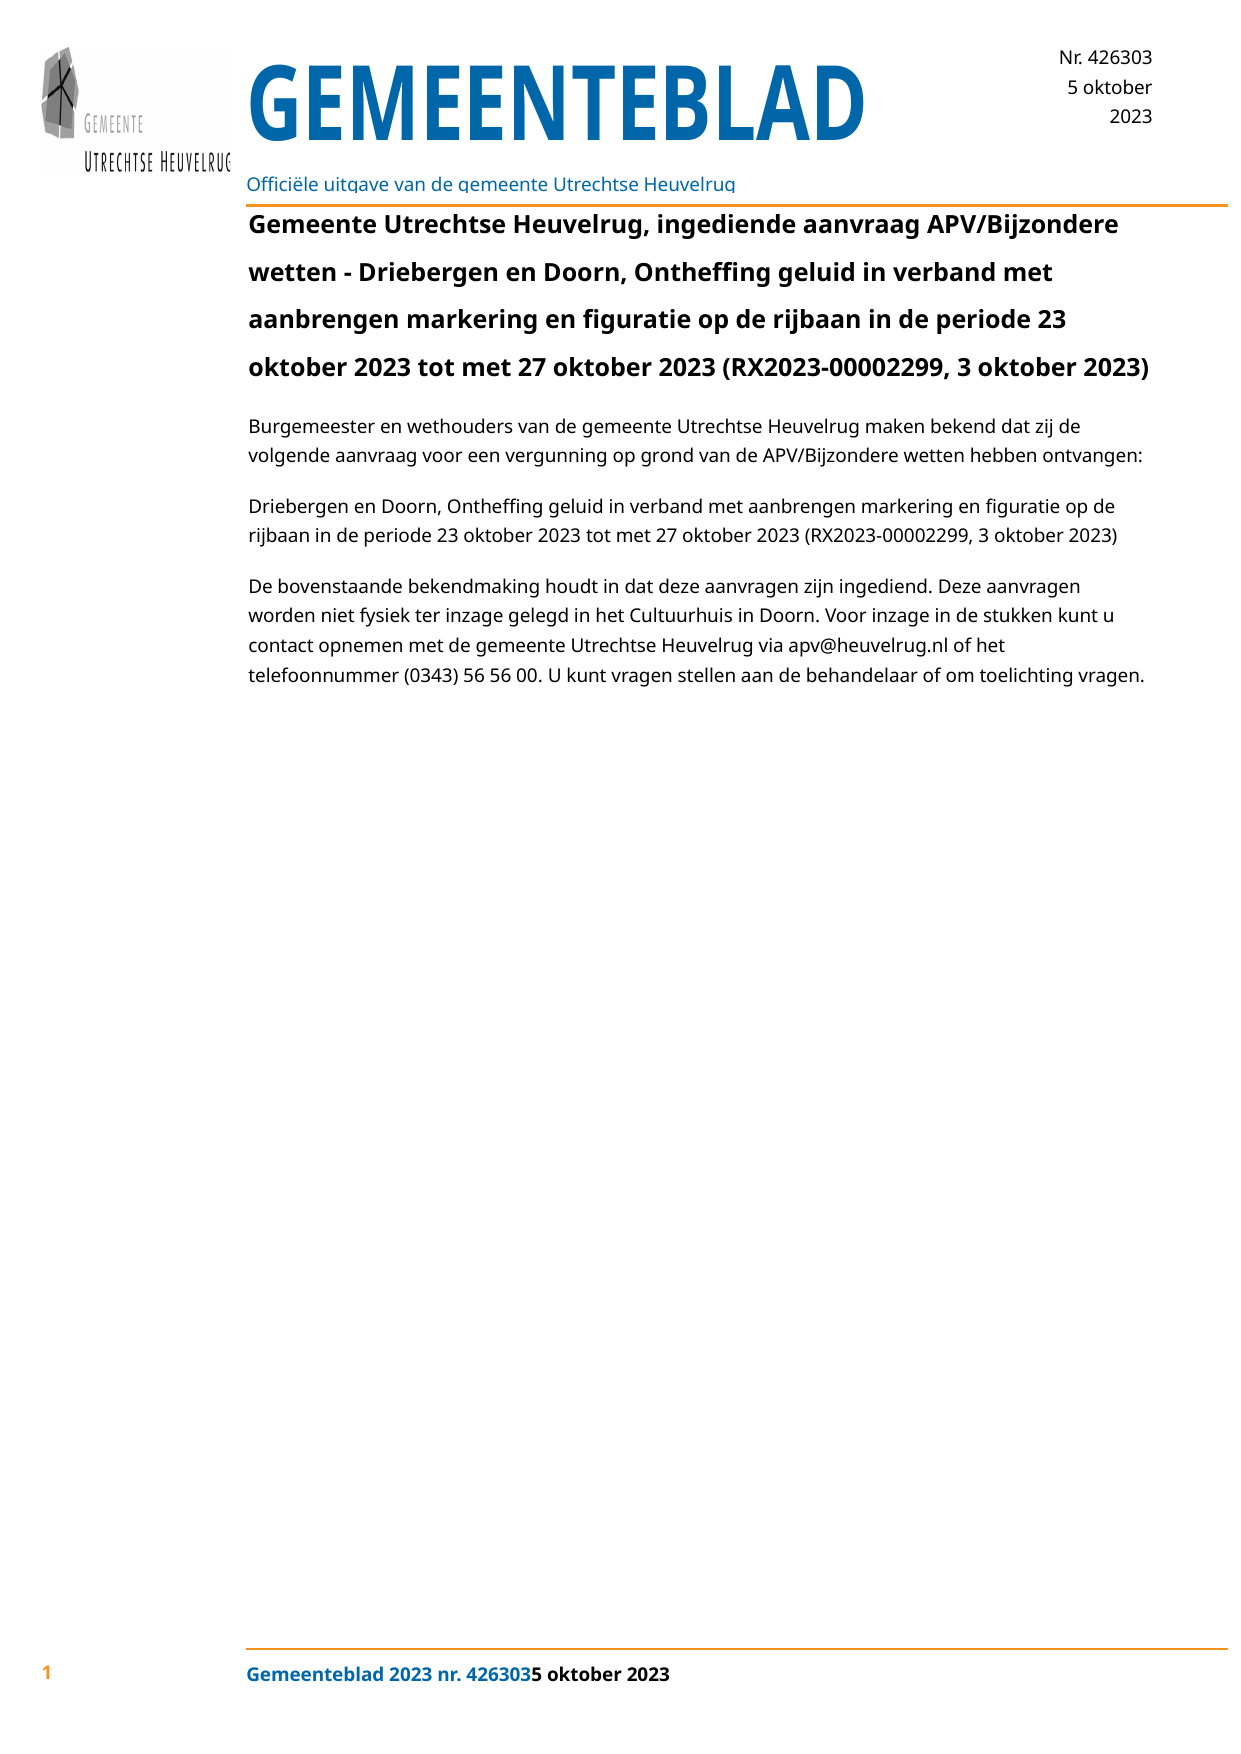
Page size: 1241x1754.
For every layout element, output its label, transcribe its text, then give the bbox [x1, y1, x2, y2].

text Driebergen en Doorn, Ontheffing geluid in verband met aanbrengen markering en figuratie op de rijbaan in de periode 23 oktober 2023 tot met 27 oktober 2023 (RX2023-00002299, 3 oktober 2023) [248, 493, 1152, 548]
text De bovenstaande bekendmaking houdt in dat deze aanvragen zijn ingediend. Deze aanvragen worden niet fysiek ter inzage gelegd in het Cultuurhuis in Doorn. Voor inzage in de stukken kunt u contact opnemen met de gemeente Utrechtse Heuvelrug via apv@heuvelrug.nl of het telefoonnummer (0343) 56 56 00. U kunt vragen stellen aan de behandelaar of om toelichting vragen. [248, 573, 1152, 688]
picture [41, 47, 231, 172]
text Gemeente Utrechtse Heuvelrug, ingediende aanvraag APV/Bijzondere wetten - Driebergen en Doorn, Ontheffing geluid in verband met aanbrengen markering en figuratie op de rijbaan in de periode 23 oktober 2023 tot met 27 oktober 2023 (RX2023-00002299, 3 oktober 2023) [248, 207, 1152, 384]
text Burgemeester en wethouders van de gemeente Utrechtse Heuvelrug maken bekend dat zij de volgende aanvraag voor een vergunning op grond van de APV/Bijzondere wetten hebben ontvangen: [248, 413, 1152, 468]
